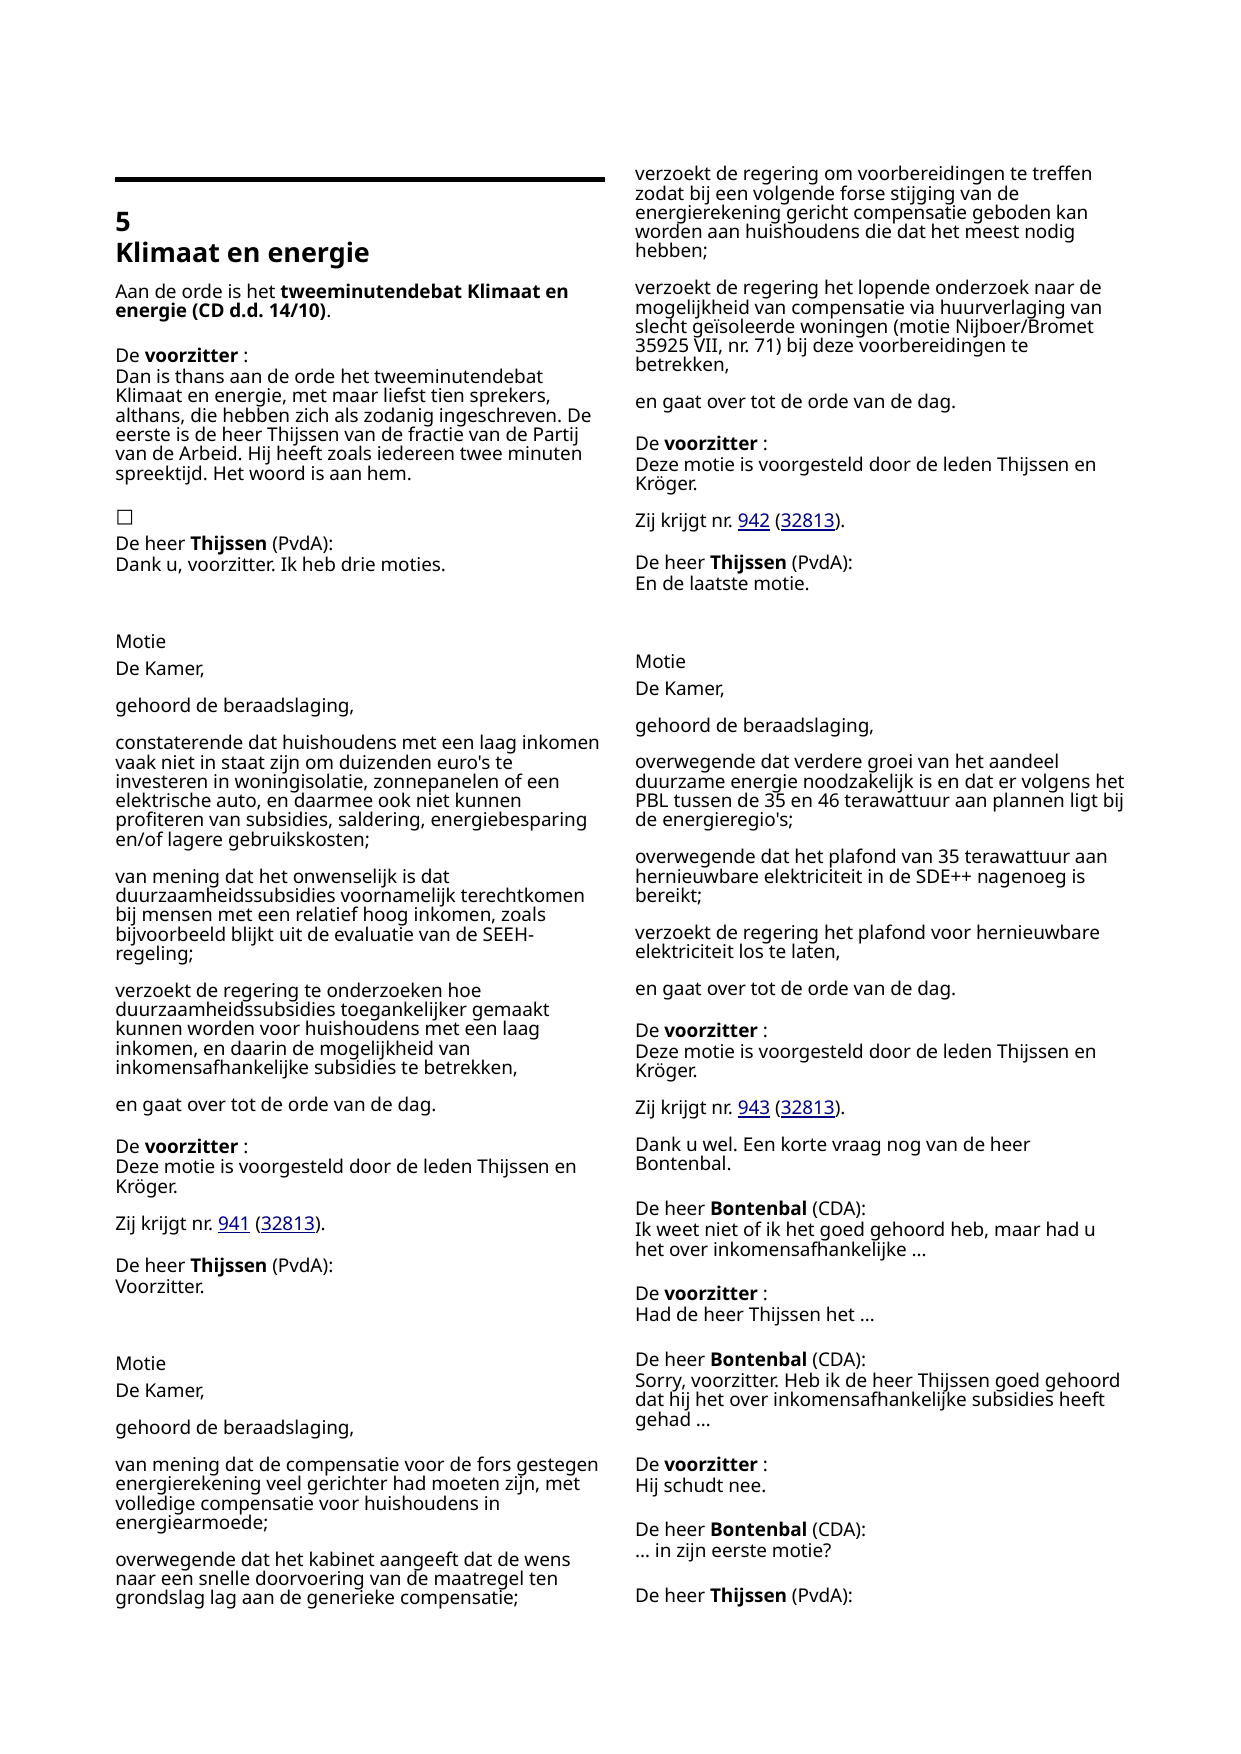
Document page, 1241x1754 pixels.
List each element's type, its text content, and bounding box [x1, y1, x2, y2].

text Zij krijgt nr. 942 (32813). [635, 512, 1125, 532]
text Dank u wel. Een korte vraag nog van de heer Bontenbal. [635, 1136, 1125, 1175]
text constaterende dat huishoudens met een laag inkomen vaak niet in staat zijn om duizenden euro's te investeren in woningisolatie, zonnepanelen of een elektrische auto, en daarmee ook niet kunnen profiteren van subsidies, saldering, energiebesparing en/of lagere gebruikskosten; [115, 734, 605, 850]
text Motie [115, 1350, 605, 1376]
text De heer Bontenbal (CDA): [635, 1346, 1125, 1372]
text gehoord de beraadslaging, [635, 717, 1125, 736]
text De heer Thijssen (PvdA): [115, 1252, 605, 1278]
text De voorzitter : [115, 342, 605, 368]
text 5 [115, 203, 605, 239]
text De heer Thijssen (PvdA): [635, 549, 1125, 575]
text Voorzitter. [115, 1278, 605, 1297]
text van mening dat het onwenselijk is dat duurzaamheidssubsidies voornamelijk terechtkomen bij mensen met een relatief hoog inkomen, zoals bijvoorbeeld blijkt uit de evaluatie van de SEEH-regeling; [115, 868, 605, 964]
text ⬜ [115, 504, 605, 530]
text verzoekt de regering om voorbereidingen te treffen zodat bij een volgende forse stijging van de energierekening gericht compensatie geboden kan worden aan huishoudens die dat het meest nodig hebben; [635, 165, 1125, 262]
text Had de heer Thijssen het … [635, 1306, 1125, 1326]
text Aan de orde is het tweeminutendebat Klimaat en energie (CD d.d. 14/10). [115, 283, 605, 322]
text De voorzitter : [635, 1451, 1125, 1477]
text Deze motie is voorgesteld door de leden Thijssen en Kröger. [115, 1158, 605, 1197]
text De voorzitter : [635, 430, 1125, 456]
text Dank u, voorzitter. Ik heb drie moties. [115, 556, 605, 575]
text Zij krijgt nr. 941 (32813). [115, 1215, 605, 1234]
text De Kamer, [635, 679, 1125, 699]
text verzoekt de regering het lopende onderzoek naar de mogelijkheid van compensatie via huurverlaging van slecht geïsoleerde woningen (motie Nijboer/Bromet 35925 VII, nr. 71) bij deze voorbereidingen te betrekken, [635, 279, 1125, 376]
text en gaat over tot de orde van de dag. [635, 393, 1125, 413]
text Sorry, voorzitter. Heb ik de heer Thijssen goed gehoord dat hij het over inkomensafhankelijke subsidies heeft gehad … [635, 1372, 1125, 1430]
text De Kamer, [115, 1382, 605, 1401]
text en gaat over tot de orde van de dag. [635, 980, 1125, 999]
text Dan is thans aan de orde het tweeminutendebat Klimaat en energie, met maar liefst tien sprekers, althans, die hebben zich als zodanig ingeschreven. De eerste is de heer Thijssen van de fractie van de Partij van de Arbeid. Hij heeft zoals iedereen twee minuten spreektijd. Het woord is aan hem. [115, 368, 605, 484]
text Ik weet niet of ik het goed gehoord heb, maar had u het over inkomensafhankelijke … [635, 1221, 1125, 1260]
text overwegende dat het kabinet aangeeft dat de wens naar een snelle doorvoering van de maatregel ten grondslag lag aan de generieke compensatie; [115, 1551, 605, 1608]
text Deze motie is voorgesteld door de leden Thijssen en Kröger. [635, 1043, 1125, 1081]
text Motie [115, 629, 605, 654]
text Klimaat en energie [115, 239, 605, 283]
text Zij krijgt nr. 943 (32813). [635, 1099, 1125, 1118]
text en gaat over tot de orde van de dag. [115, 1096, 605, 1115]
text De voorzitter : [115, 1133, 605, 1158]
text De heer Thijssen (PvdA): [635, 1582, 1125, 1608]
text De heer Bontenbal (CDA): [635, 1517, 1125, 1542]
text En de laatste motie. [635, 575, 1125, 594]
text Deze motie is voorgesteld door de leden Thijssen en Kröger. [635, 456, 1125, 495]
text verzoekt de regering het plafond voor hernieuwbare elektriciteit los te laten, [635, 924, 1125, 962]
text Hij schudt nee. [635, 1477, 1125, 1496]
text verzoekt de regering te onderzoeken hoe duurzaamheidssubsidies toegankelijker gemaakt kunnen worden voor huishoudens met een laag inkomen, en daarin de mogelijkheid van inkomensafhankelijke subsidies te betrekken, [115, 982, 605, 1078]
text overwegende dat het plafond van 35 terawattuur aan hernieuwbare elektriciteit in de SDE++ nagenoeg is bereikt; [635, 848, 1125, 906]
text De Kamer, [115, 660, 605, 680]
text overwegende dat verdere groei van het aandeel duurzame energie noodzakelijk is en dat er volgens het PBL tussen de 35 en 46 terawattuur aan plannen ligt bij de energieregio's; [635, 753, 1125, 831]
text van mening dat de compensatie voor de fors gestegen energierekening veel gerichter had moeten zijn, met volledige compensatie voor huishoudens in energiearmoede; [115, 1456, 605, 1533]
text De heer Bontenbal (CDA): [635, 1196, 1125, 1221]
text Motie [635, 648, 1125, 674]
text De heer Thijssen (PvdA): [115, 530, 605, 556]
text gehoord de beraadslaging, [115, 1419, 605, 1438]
text gehoord de beraadslaging, [115, 697, 605, 717]
text … in zijn eerste motie? [635, 1542, 1125, 1562]
text De voorzitter : [635, 1017, 1125, 1043]
text De voorzitter : [635, 1281, 1125, 1306]
